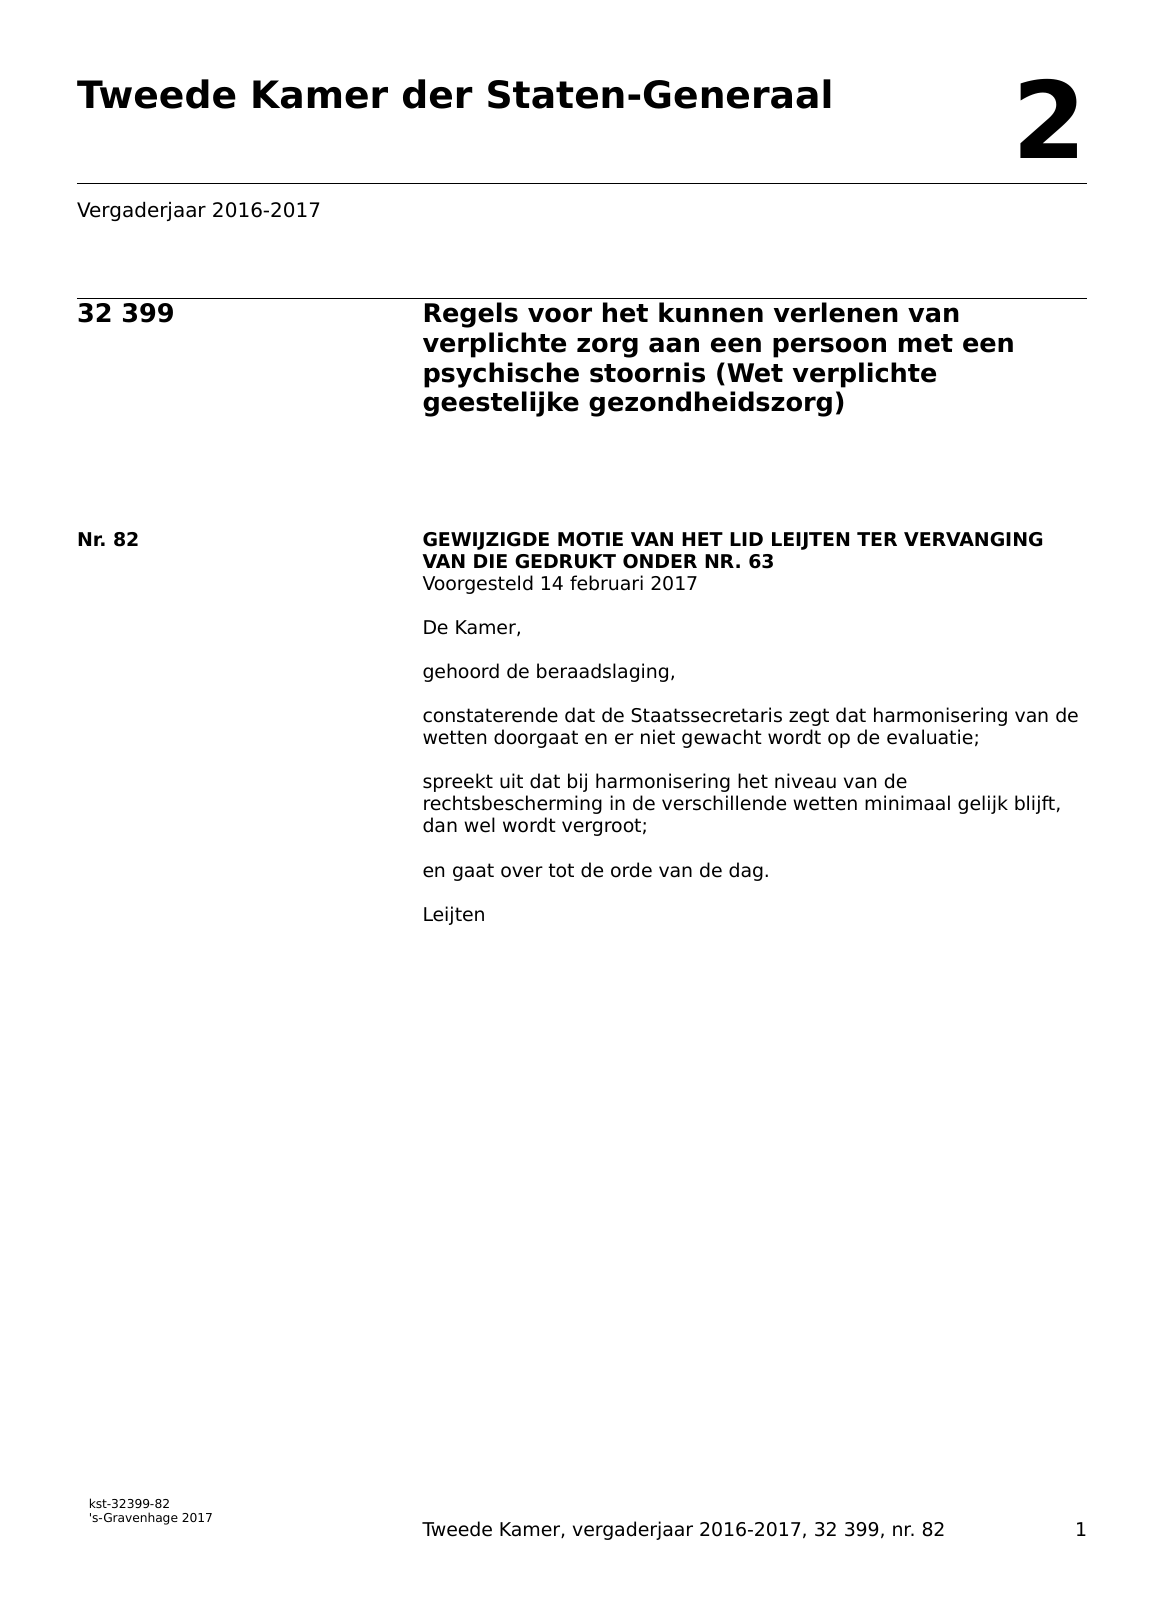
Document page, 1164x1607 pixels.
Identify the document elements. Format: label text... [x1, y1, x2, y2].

text constaterende dat de Staatssecretaris zegt dat harmonisering van de wetten doorgaat en er niet gewacht wordt op de evaluatie; [422, 705, 1087, 749]
text 's-Gravenhage 2017 [88, 1511, 323, 1525]
text spreekt uit dat bij harmonisering het niveau van de rechtsbescherming in de verschillende wetten minimaal gelijk blijft, dan wel wordt vergroot; [422, 771, 1087, 837]
text kst-32399-82 [88, 1497, 323, 1511]
subtitle 32 399 Regels voor het kunnen verlenen van verplichte zorg aan een persoon met een psychische stoornis (Wet verplichte geestelijke gezondheidszorg) [77, 299, 1087, 418]
text gehoord de beraadslaging, [422, 661, 1087, 683]
subtitle Nr. 82 GEWIJZIGDE MOTIE VAN HET LID LEIJTEN TER VERVANGING VAN DIE GEDRUKT ONDER NR. 63 [77, 529, 1087, 573]
text Leijten [422, 904, 1087, 926]
table_header 2 [886, 59, 1087, 183]
table_header Tweede Kamer der Staten-Generaal [77, 59, 886, 183]
table_cell Vergaderjaar 2016-2017 [77, 184, 1087, 298]
text en gaat over tot de orde van de dag. [422, 859, 1087, 881]
text De Kamer, [422, 617, 1087, 639]
text Voorgesteld 14 februari 2017 [422, 573, 1087, 595]
